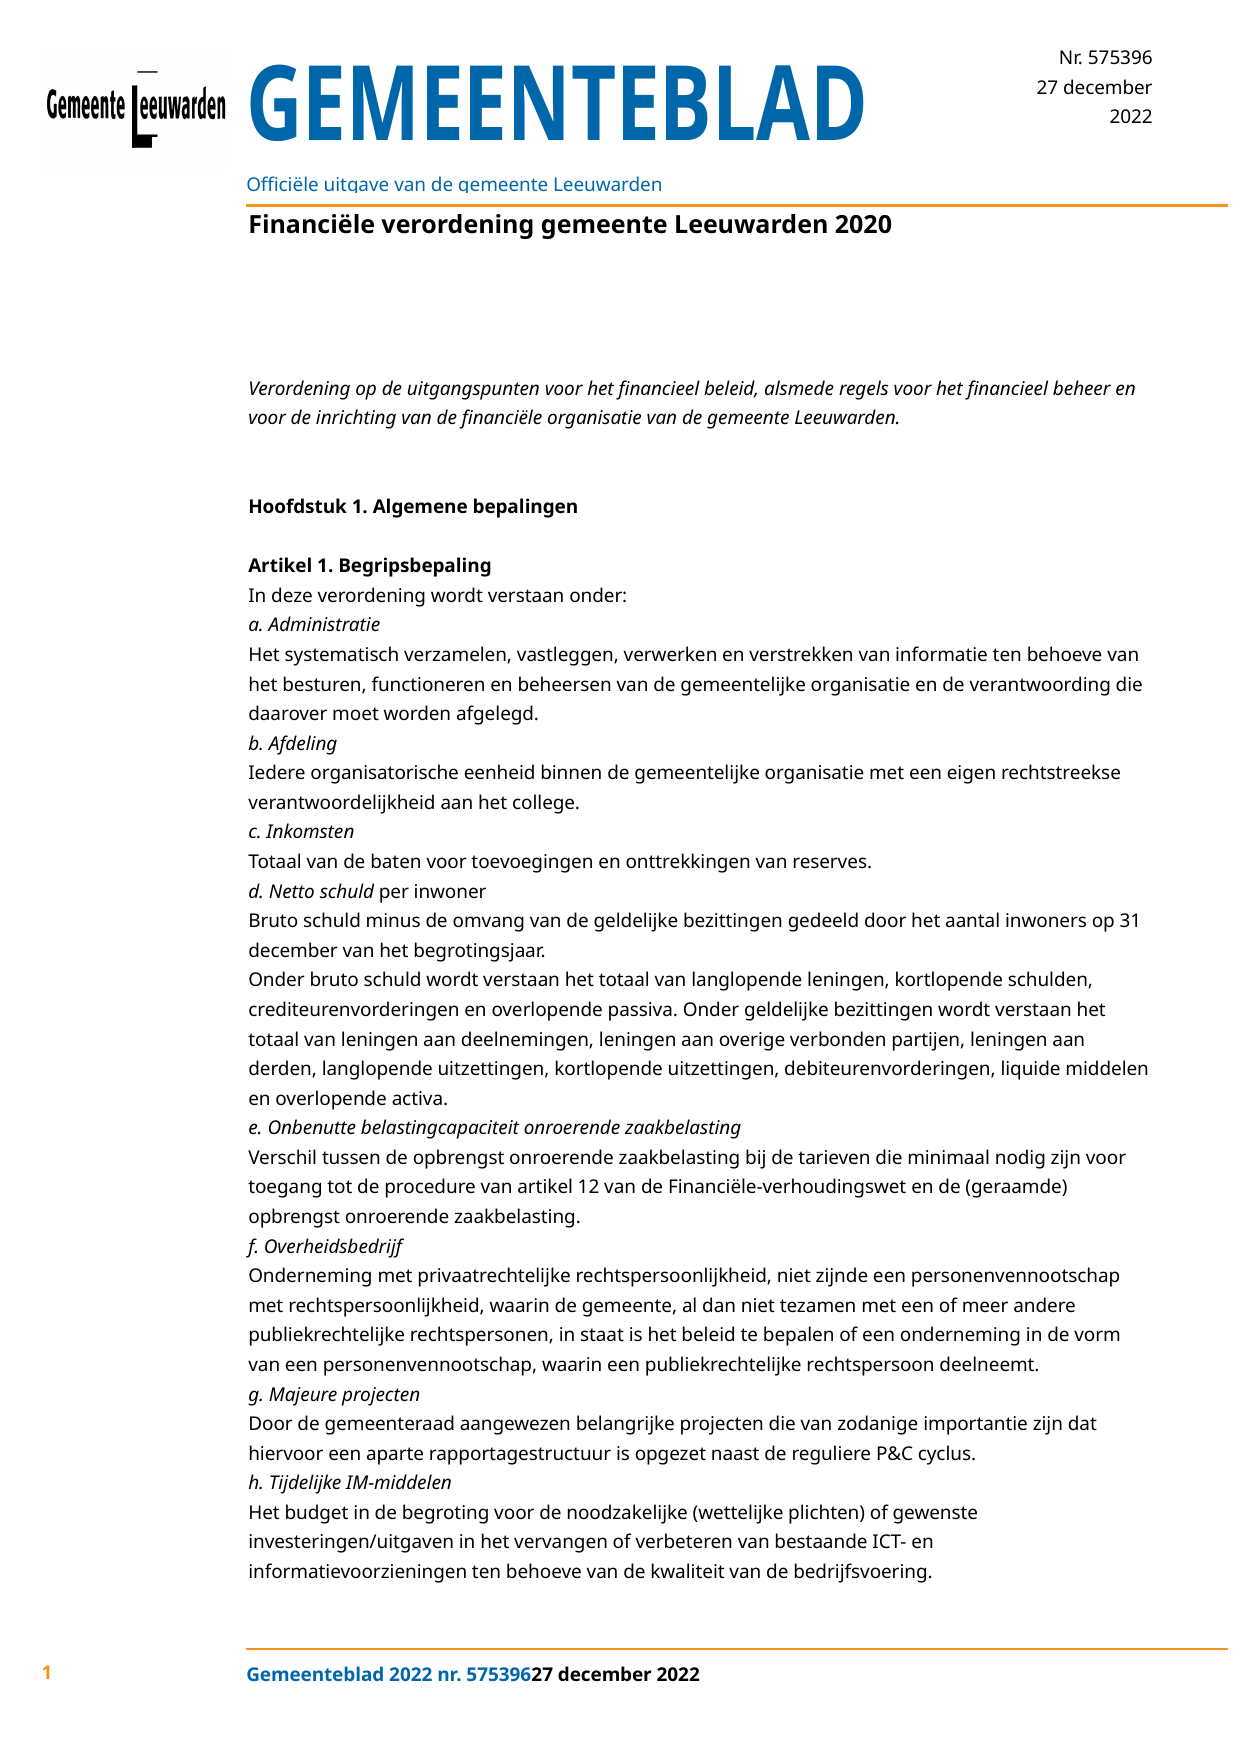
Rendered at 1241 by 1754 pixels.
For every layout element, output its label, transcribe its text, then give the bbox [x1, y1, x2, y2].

text f. Overheidsbedrijf [248, 1233, 1152, 1258]
text h. Tijdelijke IM-middelen [248, 1469, 1152, 1495]
text Bruto schuld minus de omvang van de geldelijke bezittingen gedeeld door het aantal inwoners op 31 december van het begrotingsjaar. [248, 907, 1152, 963]
text a. Administratie [248, 612, 1152, 637]
text Artikel 1. Begripsbepaling [248, 552, 1152, 578]
text c. Inkomsten [248, 819, 1152, 844]
text Het budget in de begroting voor de noodzakelijke (wettelijke plichten) of gewenste investeringen/uitgaven in het vervangen of verbeteren van bestaande ICT- en informatievoorzieningen ten behoeve van de kwaliteit van de bedrijfsvoering. [248, 1499, 1152, 1584]
text Iedere organisatorische eenheid binnen de gemeentelijke organisatie met een eigen rechtstreekse verantwoordelijkheid aan het college. [248, 759, 1152, 815]
text Hoofdstuk 1. Algemene bepalingen [248, 493, 1152, 519]
text Financiële verordening gemeente Leeuwarden 2020 [248, 207, 1152, 241]
text Totaal van de baten voor toevoegingen en onttrekkingen van reserves. [248, 848, 1152, 874]
text Verschil tussen de opbrengst onroerende zaakbelasting bij de tarieven die minimaal nodig zijn voor toegang tot de procedure van artikel 12 van de Financiële-verhoudingswet en de (geraamde) opbrengst onroerende zaakbelasting. [248, 1144, 1152, 1229]
text e. Onbenutte belastingcapaciteit onroerende zaakbelasting [248, 1114, 1152, 1140]
text g. Majeure projecten [248, 1381, 1152, 1406]
text d. Netto schuld per inwoner [248, 878, 1152, 903]
text Door de gemeenteraad aangewezen belangrijke projecten die van zodanige importantie zijn dat hiervoor een aparte rapportagestructuur is opgezet naast de reguliere P&C cyclus. [248, 1410, 1152, 1466]
text b. Afdeling [248, 730, 1152, 756]
picture [41, 47, 231, 172]
text Onder bruto schuld wordt verstaan het totaal van langlopende leningen, kortlopende schulden, crediteurenvorderingen en overlopende passiva. Onder geldelijke bezittingen wordt verstaan het totaal van leningen aan deelnemingen, leningen aan overige verbonden partijen, leningen aan derden, langlopende uitzettingen, kortlopende uitzettingen, debiteurenvorderingen, liquide middelen en overlopende activa. [248, 967, 1152, 1111]
text In deze verordening wordt verstaan onder: [248, 582, 1152, 608]
text Onderneming met privaatrechtelijke rechtspersoonlijkheid, niet zijnde een personenvennootschap met rechtspersoonlijkheid, waarin de gemeente, al dan niet tezamen met een of meer andere publiekrechtelijke rechtspersonen, in staat is het beleid te bepalen of een onderneming in de vorm van een personenvennootschap, waarin een publiekrechtelijke rechtspersoon deelneemt. [248, 1262, 1152, 1377]
text Het systematisch verzamelen, vastleggen, verwerken en verstrekken van informatie ten behoeve van het besturen, functioneren en beheersen van de gemeentelijke organisatie en de verantwoording die daarover moet worden afgelegd. [248, 641, 1152, 726]
text Verordening op de uitgangspunten voor het financieel beleid, alsmede regels voor het financieel beheer en voor de inrichting van de financiële organisatie van de gemeente Leeuwarden. [248, 375, 1152, 430]
